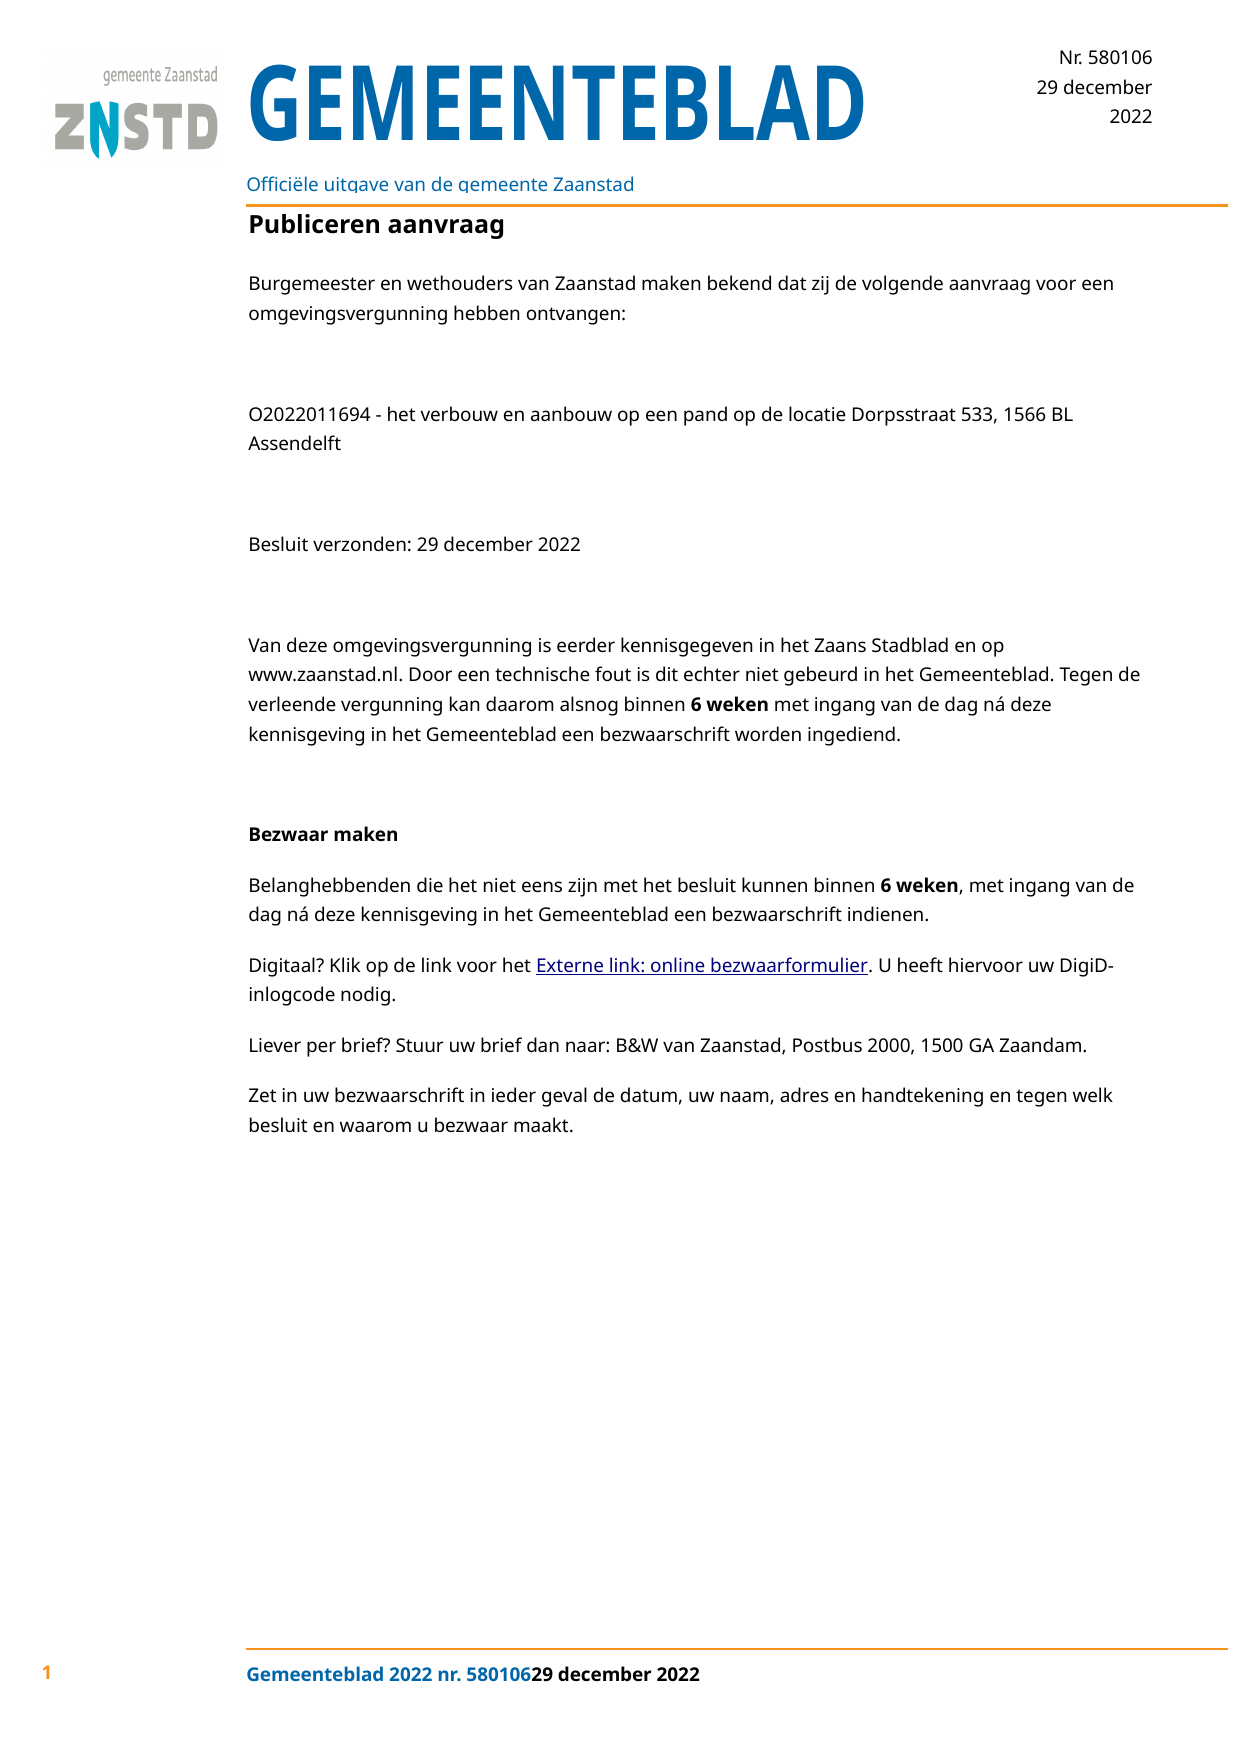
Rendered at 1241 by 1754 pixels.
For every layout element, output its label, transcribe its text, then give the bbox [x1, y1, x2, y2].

text Digitaal? Klik op de link voor het Externe link: online bezwaarformulier. U heeft hiervoor uw DigiD-inlogcode nodig. [248, 952, 1152, 1007]
text Bezwaar maken [248, 822, 1152, 847]
picture [41, 47, 231, 172]
text Zet in uw bezwaarschrift in ieder geval de datum, uw naam, adres en handtekening en tegen welk besluit en waarom u bezwaar maakt. [248, 1082, 1152, 1138]
text O2022011694 - het verbouw en aanbouw op een pand op de locatie Dorpsstraat 533, 1566 BL Assendelft [248, 401, 1152, 456]
text Publiceren aanvraag [248, 207, 1152, 241]
text Burgemeester en wethouders van Zaanstad maken bekend dat zij de volgende aanvraag voor een omgevingsvergunning hebben ontvangen: [248, 270, 1152, 326]
text Liever per brief? Stuur uw brief dan naar: B&W van Zaanstad, Postbus 2000, 1500 GA Zaandam. [248, 1032, 1152, 1058]
text Besluit verzonden: 29 december 2022 [248, 531, 1152, 557]
text Van deze omgevingsvergunning is eerder kennisgegeven in het Zaans Stadblad en op www.zaanstad.nl. Door een technische fout is dit echter niet gebeurd in het Gemeenteblad. Tegen de verleende vergunning kan daarom alsnog binnen 6 weken met ingang van de dag ná deze kennisgeving in het Gemeenteblad een bezwaarschrift worden ingediend. [248, 632, 1152, 746]
text Belanghebbenden die het niet eens zijn met het besluit kunnen binnen 6 weken, met ingang van de dag ná deze kennisgeving in het Gemeenteblad een bezwaarschrift indienen. [248, 872, 1152, 927]
